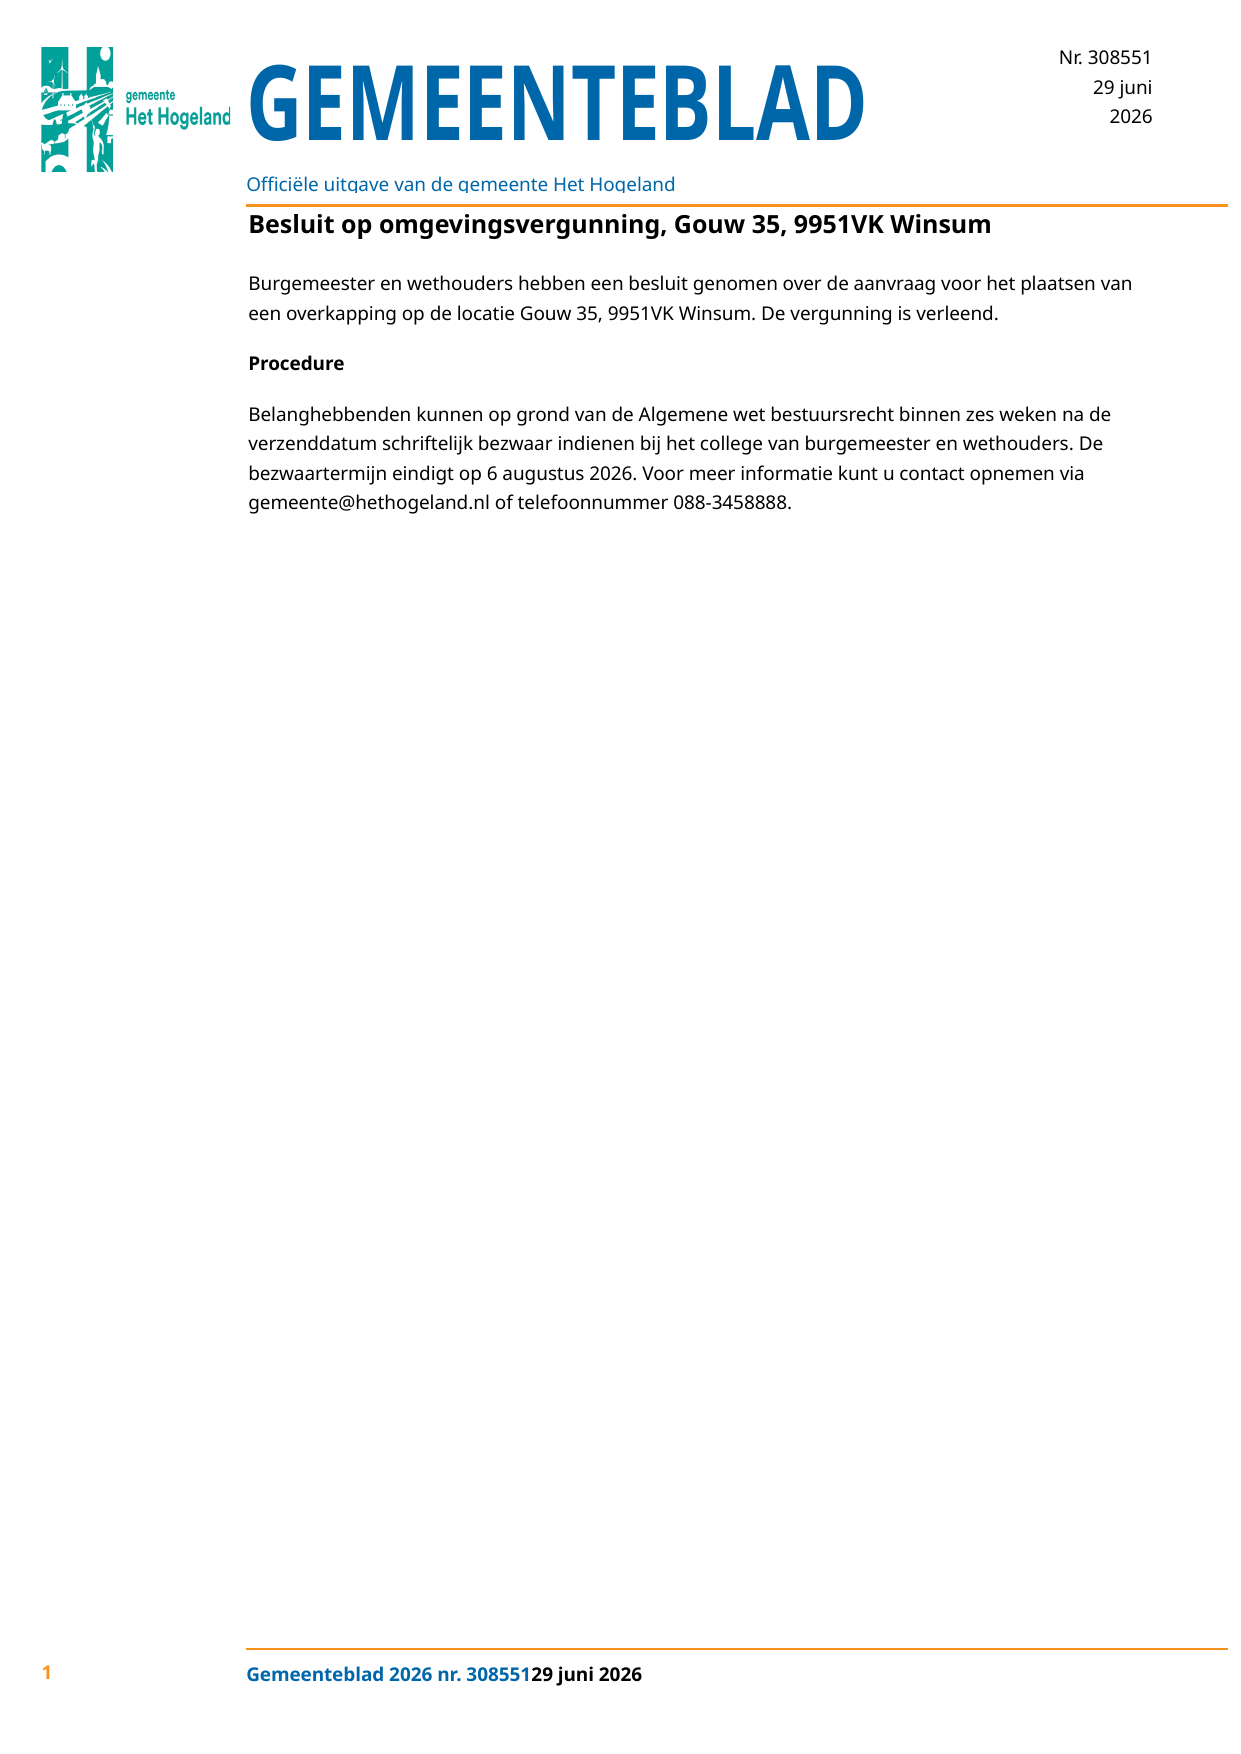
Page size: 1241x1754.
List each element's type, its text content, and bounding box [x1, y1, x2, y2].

text Procedure [248, 350, 1152, 376]
picture [41, 47, 231, 172]
text Burgemeester en wethouders hebben een besluit genomen over de aanvraag voor het plaatsen van een overkapping op de locatie Gouw 35, 9951VK Winsum. De vergunning is verleend. [248, 270, 1152, 326]
text Belanghebbenden kunnen op grond van de Algemene wet bestuursrecht binnen zes weken na de verzenddatum schriftelijk bezwaar indienen bij het college van burgemeester en wethouders. De bezwaartermijn eindigt op 6 augustus 2026. Voor meer informatie kunt u contact opnemen via gemeente@hethogeland.nl of telefoonnummer 088-3458888. [248, 401, 1152, 515]
text Besluit op omgevingsvergunning, Gouw 35, 9951VK Winsum [248, 207, 1152, 241]
